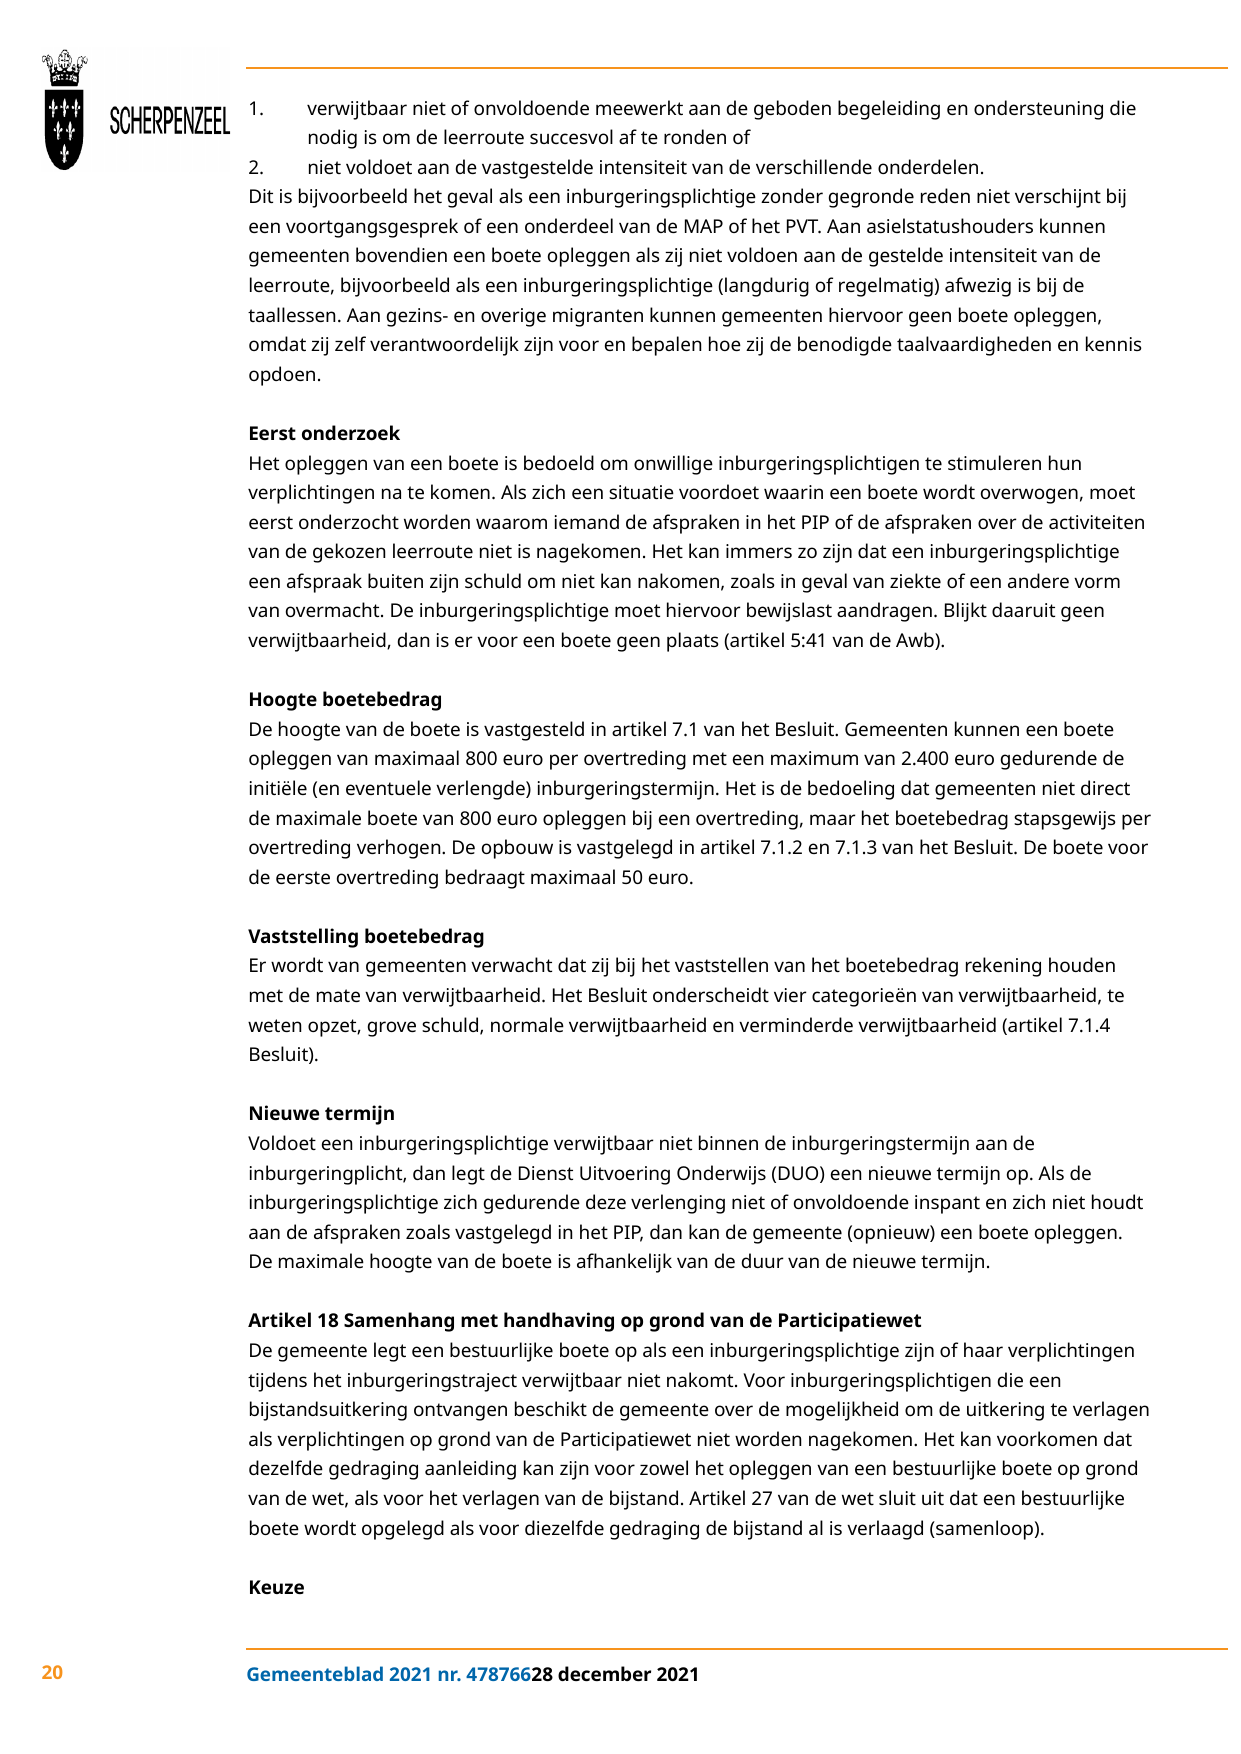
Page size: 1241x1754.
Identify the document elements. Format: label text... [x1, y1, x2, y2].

text De hoogte van de boete is vastgesteld in artikel 7.1 van het Besluit. Gemeenten kunnen een boete opleggen van maximaal 800 euro per overtreding met een maximum van 2.400 euro gedurende de initiële (en eventuele verlengde) inburgeringstermijn. Het is de bedoeling dat gemeenten niet direct de maximale boete van 800 euro opleggen bij een overtreding, maar het boetebedrag stapsgewijs per overtreding verhogen. De opbouw is vastgelegd in artikel 7.1.2 en 7.1.3 van het Besluit. De boete voor de eerste overtreding bedraagt maximaal 50 euro. [248, 716, 1152, 890]
text Dit is bijvoorbeeld het geval als een inburgeringsplichtige zonder gegronde reden niet verschijnt bij een voortgangsgesprek of een onderdeel van de MAP of het PVT. Aan asielstatushouders kunnen gemeenten bovendien een boete opleggen als zij niet voldoen aan de gestelde intensiteit van de leerroute, bijvoorbeeld als een inburgeringsplichtige (langdurig of regelmatig) afwezig is bij de taallessen. Aan gezins- en overige migranten kunnen gemeenten hiervoor geen boete opleggen, omdat zij zelf verantwoordelijk zijn voor en bepalen hoe zij de benodigde taalvaardigheden en kennis opdoen. [248, 183, 1152, 387]
text Artikel 18 Samenhang met handhaving op grond van de Participatiewet [248, 1308, 1152, 1333]
text Het opleggen van een boete is bedoeld om onwillige inburgeringsplichtigen te stimuleren hun verplichtingen na te komen. Als zich een situatie voordoet waarin een boete wordt overwogen, moet eerst onderzocht worden waarom iemand de afspraken in het PIP of de afspraken over de activiteiten van de gekozen leerroute niet is nagekomen. Het kan immers zo zijn dat een inburgeringsplichtige een afspraak buiten zijn schuld om niet kan nakomen, zoals in geval van ziekte of een andere vorm van overmacht. De inburgeringsplichtige moet hiervoor bewijslast aandragen. Blijkt daaruit geen verwijtbaarheid, dan is er voor een boete geen plaats (artikel 5:41 van de Awb). [248, 450, 1152, 653]
text De gemeente legt een bestuurlijke boete op als een inburgeringsplichtige zijn of haar verplichtingen tijdens het inburgeringstraject verwijtbaar niet nakomt. Voor inburgeringsplichtigen die een bijstandsuitkering ontvangen beschikt de gemeente over de mogelijkheid om de uitkering te verlagen als verplichtingen op grond van de Participatiewet niet worden nagekomen. Het kan voorkomen dat dezelfde gedraging aanleiding kan zijn voor zowel het opleggen van een bestuurlijke boete op grond van de wet, als voor het verlagen van de bijstand. Artikel 27 van de wet sluit uit dat een bestuurlijke boete wordt opgelegd als voor diezelfde gedraging de bijstand al is verlaagd (samenloop). [248, 1337, 1152, 1541]
text Vaststelling boetebedrag [248, 923, 1152, 949]
text Eerst onderzoek [248, 420, 1152, 446]
picture [41, 47, 231, 172]
text Voldoet een inburgeringsplichtige verwijtbaar niet binnen de inburgeringstermijn aan de inburgeringplicht, dan legt de Dienst Uitvoering Onderwijs (DUO) een nieuwe termijn op. Als de inburgeringsplichtige zich gedurende deze verlenging niet of onvoldoende inspant en zich niet houdt aan de afspraken zoals vastgelegd in het PIP, dan kan de gemeente (opnieuw) een boete opleggen. De maximale hoogte van de boete is afhankelijk van de duur van de nieuwe termijn. [248, 1130, 1152, 1274]
list niet voldoet aan de vastgestelde intensiteit van de verschillende onderdelen. [248, 154, 1152, 180]
list verwijtbaar niet of onvoldoende meewerkt aan de geboden begeleiding en ondersteuning die nodig is om de leerroute succesvol af te ronden of [248, 95, 1152, 150]
text Nieuwe termijn [248, 1101, 1152, 1126]
text Er wordt van gemeenten verwacht dat zij bij het vaststellen van het boetebedrag rekening houden met de mate van verwijtbaarheid. Het Besluit onderscheidt vier categorieën van verwijtbaarheid, te weten opzet, grove schuld, normale verwijtbaarheid en verminderde verwijtbaarheid (artikel 7.1.4 Besluit). [248, 953, 1152, 1067]
text Keuze [248, 1574, 1152, 1600]
text Hoogte boetebedrag [248, 686, 1152, 712]
